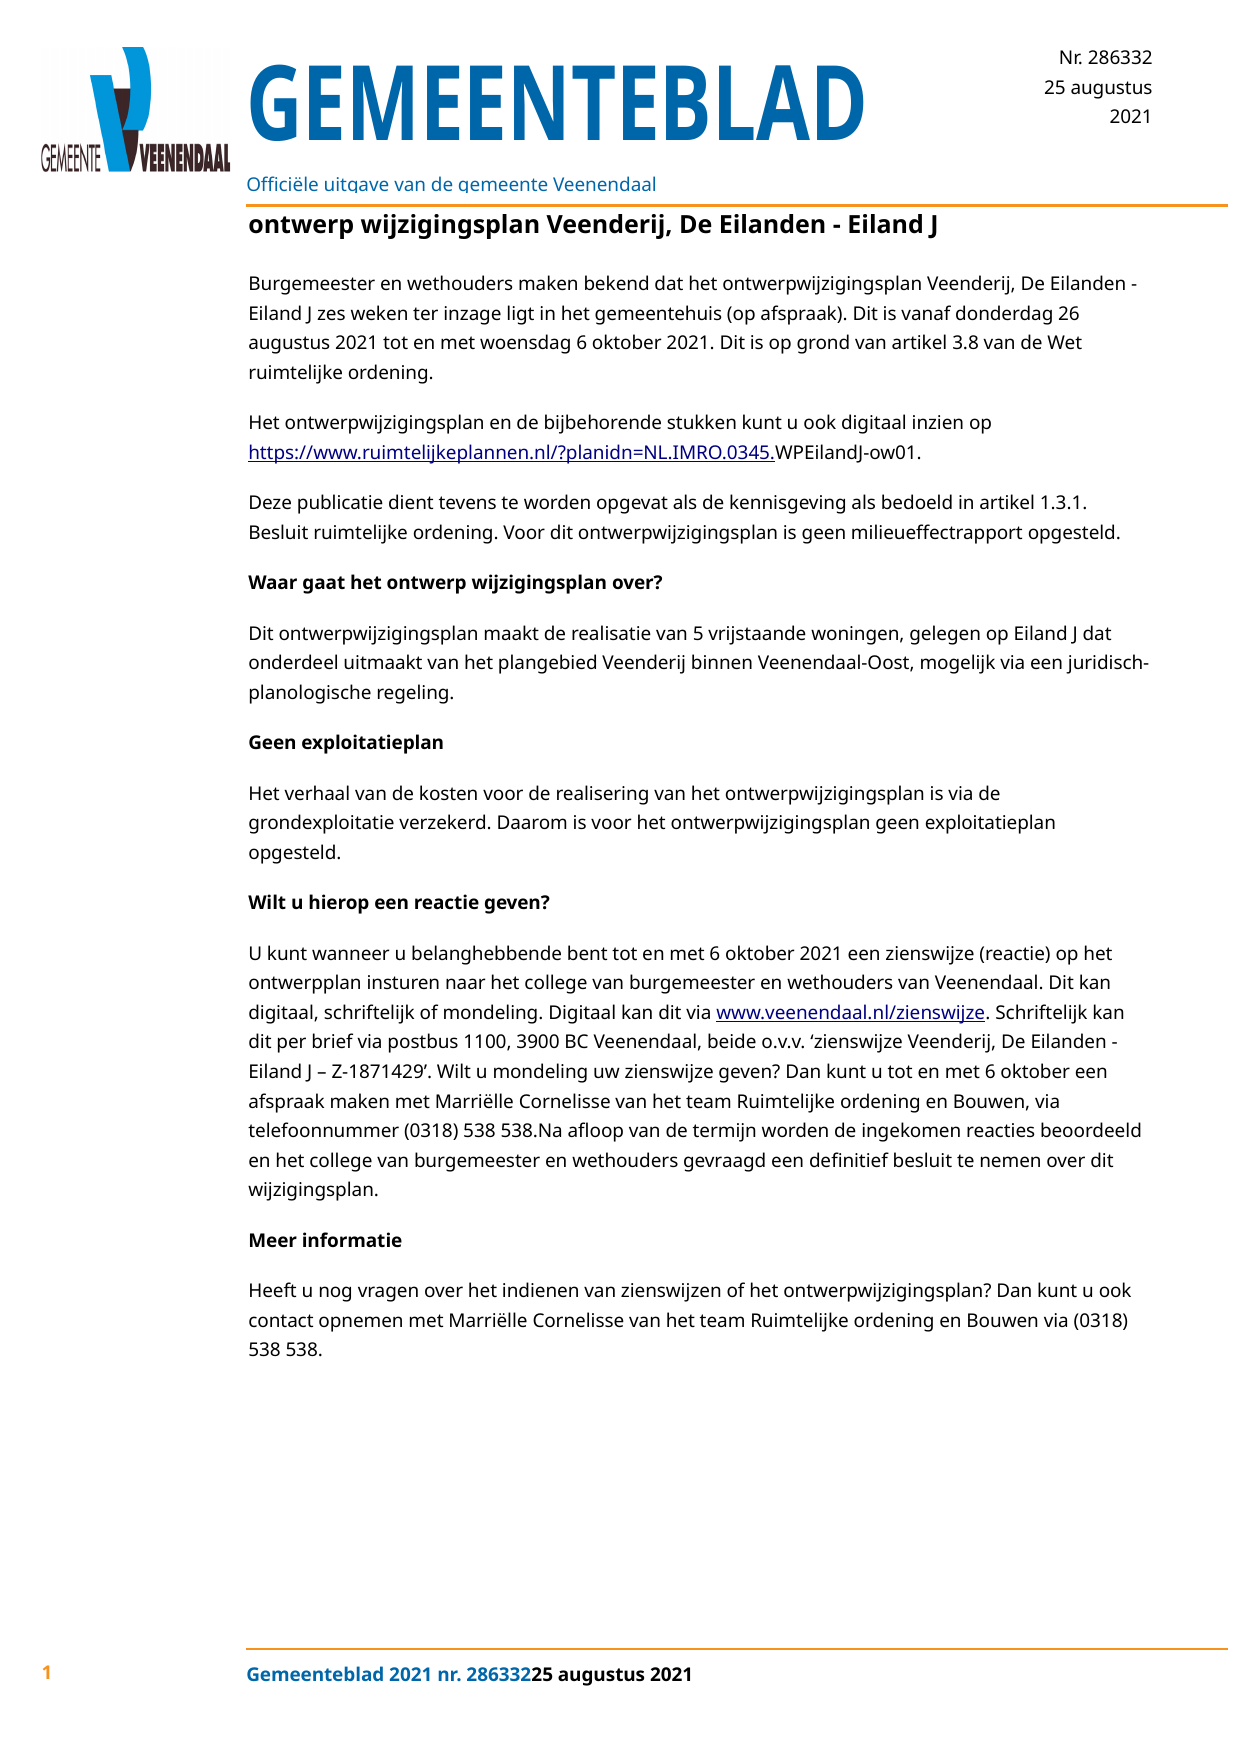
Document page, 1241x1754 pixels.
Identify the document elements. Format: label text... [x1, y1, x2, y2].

text Deze publicatie dient tevens te worden opgevat als de kennisgeving als bedoeld in artikel 1.3.1. Besluit ruimtelijke ordening. Voor dit ontwerpwijzigingsplan is geen milieueffectrapport opgesteld. [248, 489, 1152, 545]
text U kunt wanneer u belanghebbende bent tot en met 6 oktober 2021 een zienswijze (reactie) op het ontwerpplan insturen naar het college van burgemeester en wethouders van Veenendaal. Dit kan digitaal, schriftelijk of mondeling. Digitaal kan dit via www.veenendaal.nl/zienswijze. Schriftelijk kan dit per brief via postbus 1100, 3900 BC Veenendaal, beide o.v.v. ‘zienswijze Veenderij, De Eilanden - Eiland J – Z-1871429’. Wilt u mondeling uw zienswijze geven? Dan kunt u tot en met 6 oktober een afspraak maken met Marriëlle Cornelisse van het team Ruimtelijke ordening en Bouwen, via telefoonnummer (0318) 538 538.Na afloop van de termijn worden de ingekomen reacties beoordeeld en het college van burgemeester en wethouders gevraagd een definitief besluit te nemen over dit wijzigingsplan. [248, 940, 1152, 1202]
text Heeft u nog vragen over het indienen van zienswijzen of het ontwerpwijzigingsplan? Dan kunt u ook contact opnemen met Marriëlle Cornelisse van het team Ruimtelijke ordening en Bouwen via (0318) 538 538. [248, 1277, 1152, 1362]
picture [123, 47, 231, 172]
text ontwerp wijzigingsplan Veenderij, De Eilanden - Eiland J [248, 207, 1152, 241]
text Burgemeester en wethouders maken bekend dat het ontwerpwijzigingsplan Veenderij, De Eilanden - Eiland J zes weken ter inzage ligt in het gemeentehuis (op afspraak). Dit is vanaf donderdag 26 augustus 2021 tot en met woensdag 6 oktober 2021. Dit is op grond van artikel 3.8 van de Wet ruimtelijke ordening. [248, 270, 1152, 385]
text Wilt u hierop een reactie geven? [248, 889, 1152, 915]
text Dit ontwerpwijzigingsplan maakt de realisatie van 5 vrijstaande woningen, gelegen op Eiland J dat onderdeel uitmaakt van het plangebied Veenderij binnen Veenendaal-Oost, mogelijk via een juridisch-planologische regeling. [248, 620, 1152, 705]
text Meer informatie [248, 1227, 1152, 1253]
picture [41, 47, 130, 172]
text Het ontwerpwijzigingsplan en de bijbehorende stukken kunt u ook digitaal inzien op https://www.ruimtelijkeplannen.nl/?planidn=NL.IMRO.0345.WPEilandJ-ow01. [248, 409, 1152, 465]
text Geen exploitatieplan [248, 729, 1152, 755]
text Waar gaat het ontwerp wijzigingsplan over? [248, 569, 1152, 595]
text Het verhaal van de kosten voor de realisering van het ontwerpwijzigingsplan is via de grondexploitatie verzekerd. Daarom is voor het ontwerpwijzigingsplan geen exploitatieplan opgesteld. [248, 780, 1152, 865]
